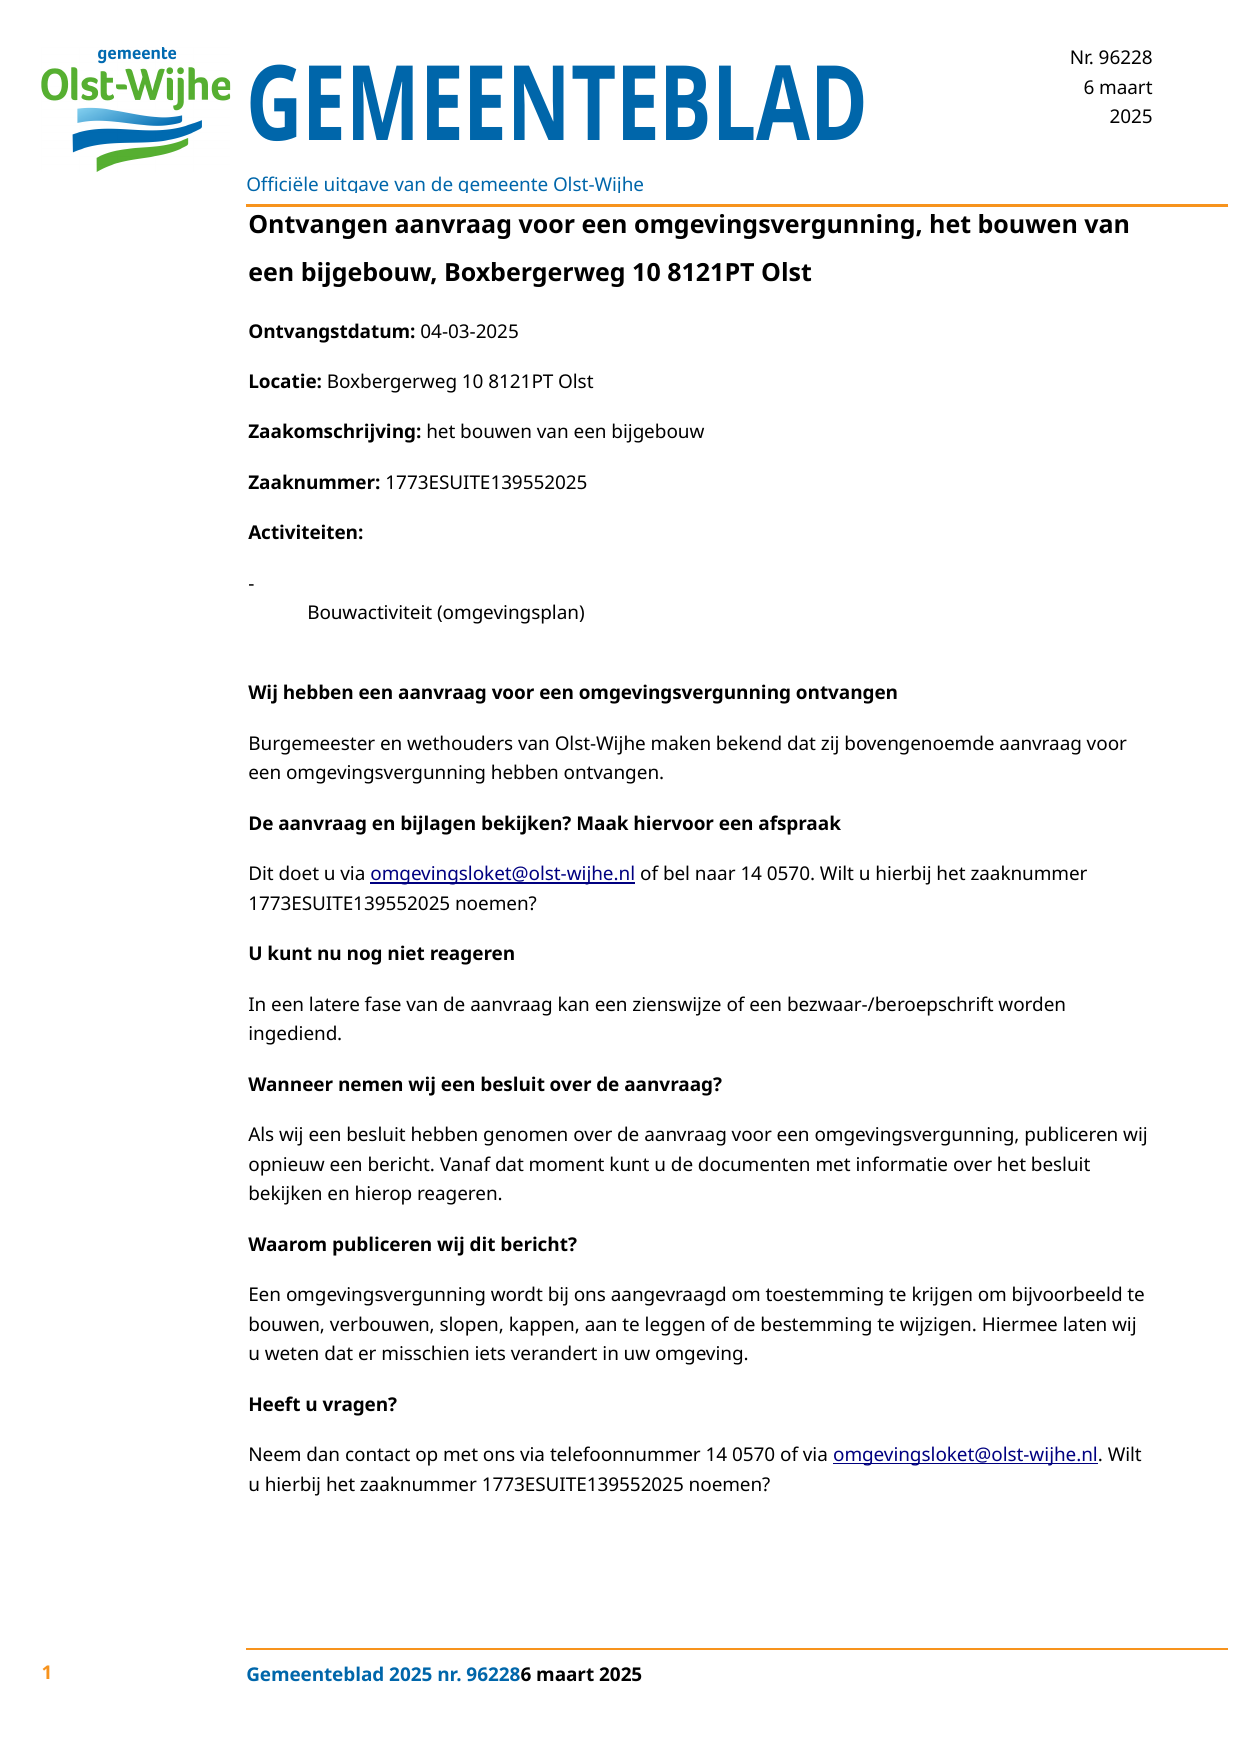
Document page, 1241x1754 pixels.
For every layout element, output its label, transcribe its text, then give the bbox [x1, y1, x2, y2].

text In een latere fase van de aanvraag kan een zienswijze of een bezwaar-/beroepschrift worden ingediend. [248, 991, 1152, 1046]
text Neem dan contact op met ons via telefoonnummer 14 0570 of via omgevingsloket@olst-wijhe.nl. Wilt u hierbij het zaaknummer 1773ESUITE139552025 noemen? [248, 1441, 1152, 1497]
text Wij hebben een aanvraag voor een omgevingsvergunning ontvangen [248, 679, 1152, 705]
text Ontvangen aanvraag voor een omgevingsvergunning, het bouwen van een bijgebouw, Boxbergerweg 10 8121PT Olst [248, 207, 1152, 288]
text Burgemeester en wethouders van Olst-Wijhe maken bekend dat zij bovengenoemde aanvraag voor een omgevingsvergunning hebben ontvangen. [248, 730, 1152, 785]
text U kunt nu nog niet reageren [248, 940, 1152, 966]
text Een omgevingsvergunning wordt bij ons aangevraagd om toestemming te krijgen om bijvoorbeeld te bouwen, verbouwen, slopen, kappen, aan te leggen of de bestemming te wijzigen. Hiermee laten wij u weten dat er misschien iets verandert in uw omgeving. [248, 1281, 1152, 1366]
text Wanneer nemen wij een besluit over de aanvraag? [248, 1071, 1152, 1097]
text Ontvangstdatum: 04-03-2025 [248, 318, 1152, 344]
text Waarom publiceren wij dit bericht? [248, 1231, 1152, 1257]
picture [41, 47, 231, 172]
text De aanvraag en bijlagen bekijken? Maak hiervoor een afspraak [248, 810, 1152, 836]
text Zaakomschrijving: het bouwen van een bijgebouw [248, 419, 1152, 444]
text Als wij een besluit hebben genomen over de aanvraag voor een omgevingsvergunning, publiceren wij opnieuw een bericht. Vanaf dat moment kunt u de documenten met informatie over het besluit bekijken en hierop reageren. [248, 1121, 1152, 1206]
text Zaaknummer: 1773ESUITE139552025 [248, 469, 1152, 495]
text Heeft u vragen? [248, 1391, 1152, 1417]
text Activiteiten: [248, 519, 1152, 545]
list Bouwactiviteit (omgevingsplan) [248, 599, 1152, 625]
text Locatie: Boxbergerweg 10 8121PT Olst [248, 368, 1152, 394]
text Dit doet u via omgevingsloket@olst-wijhe.nl of bel naar 14 0570. Wilt u hierbij het zaaknummer 1773ESUITE139552025 noemen? [248, 860, 1152, 916]
